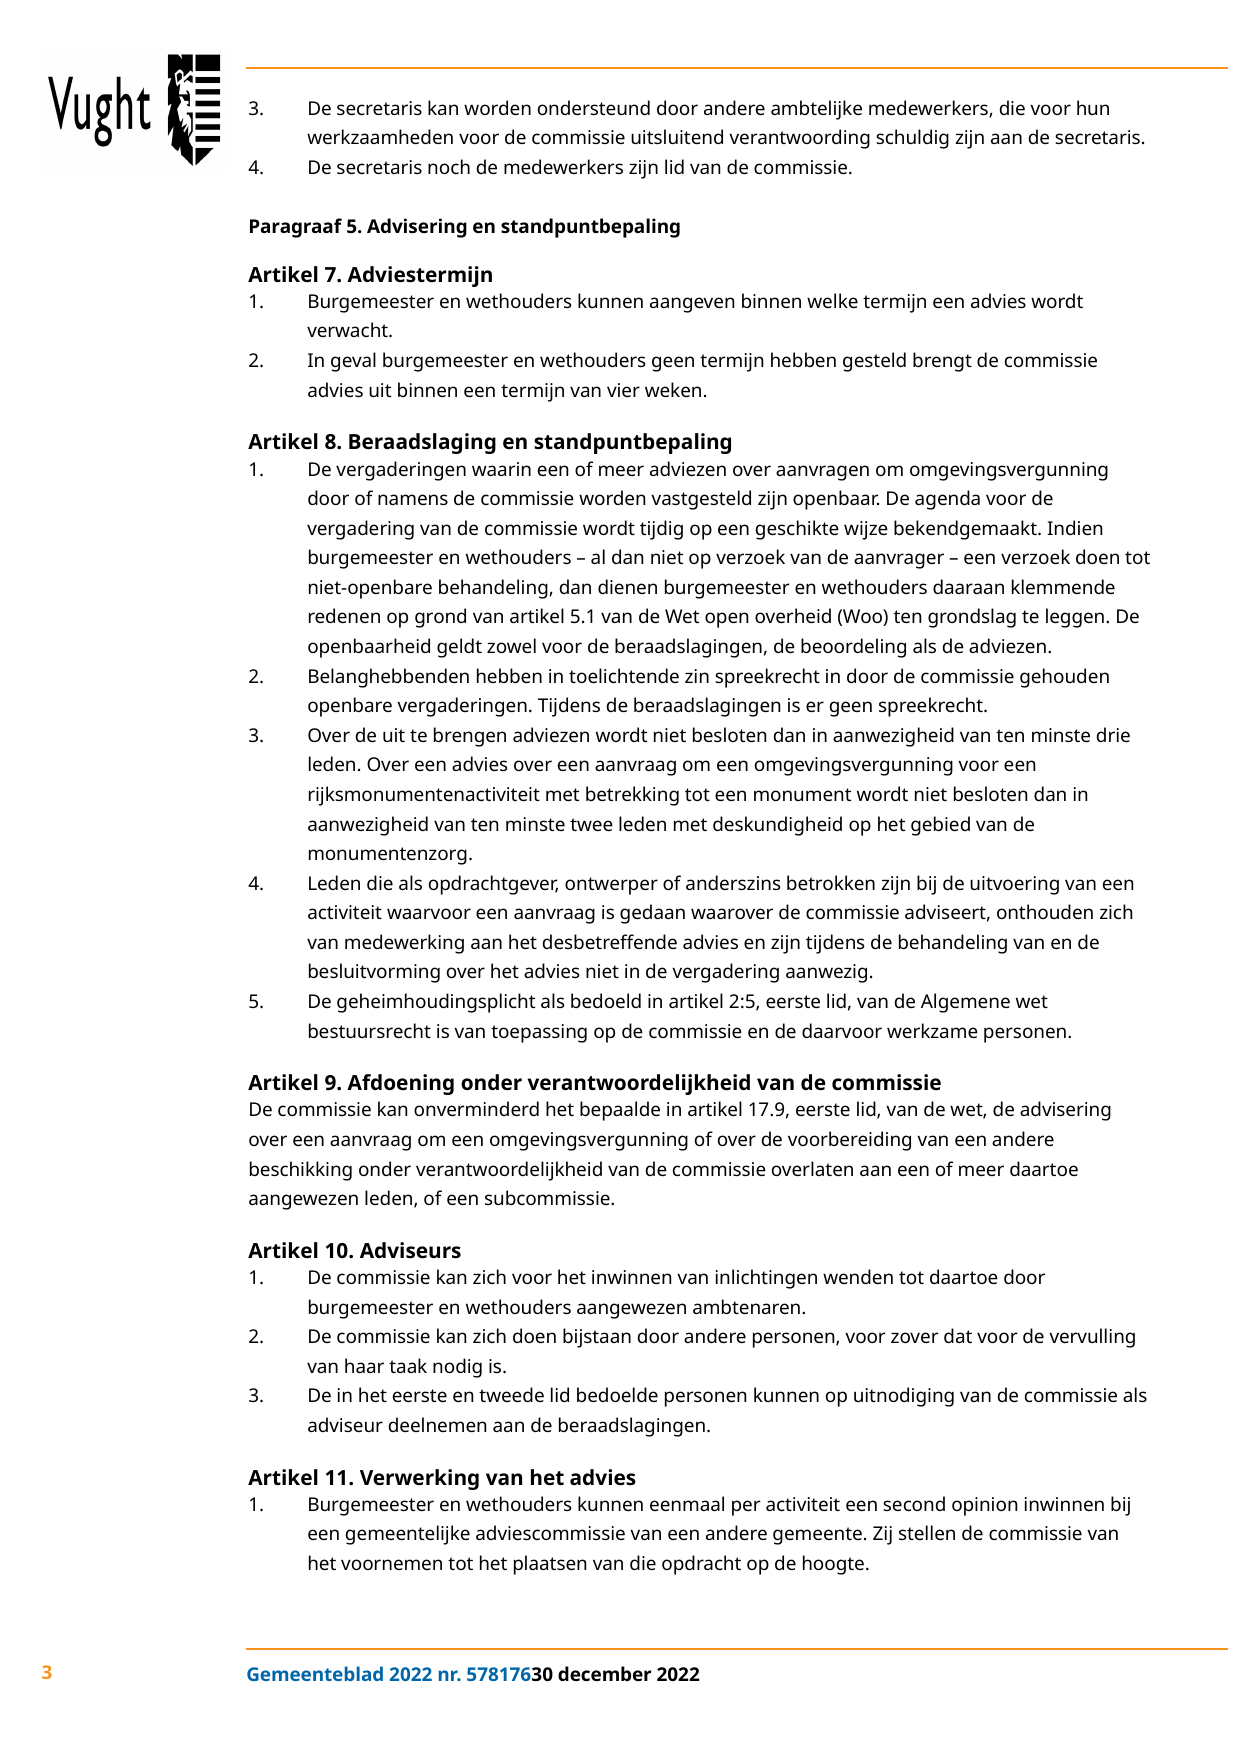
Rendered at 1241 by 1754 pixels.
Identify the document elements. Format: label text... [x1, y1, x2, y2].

list Burgemeester en wethouders kunnen eenmaal per activiteit een second opinion inwinnen bij een gemeentelijke adviescommissie van een andere gemeente. Zij stellen de commissie van het voornemen tot het plaatsen van die opdracht op de hoogte. [248, 1491, 1152, 1576]
text Artikel 7. Adviestermijn [248, 260, 1152, 288]
list De geheimhoudingsplicht als bedoeld in artikel 2:5, eerste lid, van de Algemene wet bestuursrecht is van toepassing op de commissie en de daarvoor werkzame personen. [248, 988, 1152, 1043]
list In geval burgemeester en wethouders geen termijn hebben gesteld brengt de commissie advies uit binnen een termijn van vier weken. [248, 347, 1152, 403]
text Artikel 10. Adviseurs [248, 1236, 1152, 1264]
list De commissie kan zich doen bijstaan door andere personen, voor zover dat voor de vervulling van haar taak nodig is. [248, 1323, 1152, 1379]
list Leden die als opdrachtgever, ontwerper of anderszins betrokken zijn bij de uitvoering van een activiteit waarvoor een aanvraag is gedaan waarover de commissie adviseert, onthouden zich van medewerking aan het desbetreffende advies en zijn tijdens de behandeling van en de besluitvorming over het advies niet in de vergadering aanwezig. [248, 870, 1152, 984]
list De vergaderingen waarin een of meer adviezen over aanvragen om omgevingsvergunning door of namens de commissie worden vastgesteld zijn openbaar. De agenda voor de vergadering van de commissie wordt tijdig op een geschikte wijze bekendgemaakt. Indien burgemeester en wethouders – al dan niet op verzoek van de aanvrager – een verzoek doen tot niet-openbare behandeling, dan dienen burgemeester en wethouders daaraan klemmende redenen op grond van artikel 5.1 van de Wet open overheid (Woo) ten grondslag te leggen. De openbaarheid geldt zowel voor de beraadslagingen, de beoordeling als de adviezen. [248, 456, 1152, 659]
list De secretaris noch de medewerkers zijn lid van de commissie. [248, 154, 1152, 180]
text Artikel 8. Beraadslaging en standpuntbepaling [248, 427, 1152, 456]
list Burgemeester en wethouders kunnen aangeven binnen welke termijn een advies wordt verwacht. [248, 288, 1152, 343]
picture [41, 47, 231, 172]
text Artikel 9. Afdoening onder verantwoordelijkheid van de commissie [248, 1068, 1152, 1097]
list De secretaris kan worden ondersteund door andere ambtelijke medewerkers, die voor hun werkzaamheden voor de commissie uitsluitend verantwoording schuldig zijn aan de secretaris. [248, 95, 1152, 150]
list Belanghebbenden hebben in toelichtende zin spreekrecht in door de commissie gehouden openbare vergaderingen. Tijdens de beraadslagingen is er geen spreekrecht. [248, 663, 1152, 718]
list De commissie kan zich voor het inwinnen van inlichtingen wenden tot daartoe door burgemeester en wethouders aangewezen ambtenaren. [248, 1264, 1152, 1319]
list Over de uit te brengen adviezen wordt niet besloten dan in aanwezigheid van ten minste drie leden. Over een advies over een aanvraag om een omgevingsvergunning voor een rijksmonumentenactiviteit met betrekking tot een monument wordt niet besloten dan in aanwezigheid van ten minste twee leden met deskundigheid op het gebied van de monumentenzorg. [248, 722, 1152, 866]
text Artikel 11. Verwerking van het advies [248, 1463, 1152, 1491]
text De commissie kan onverminderd het bepaalde in artikel 17.9, eerste lid, van de wet, de advisering over een aanvraag om een omgevingsvergunning of over de voorbereiding van een andere beschikking onder verantwoordelijkheid van de commissie overlaten aan een of meer daartoe aangewezen leden, of een subcommissie. [248, 1097, 1152, 1211]
list De in het eerste en tweede lid bedoelde personen kunnen op uitnodiging van de commissie als adviseur deelnemen aan de beraadslagingen. [248, 1383, 1152, 1438]
text Paragraaf 5. Advisering en standpuntbepaling [248, 213, 1152, 239]
